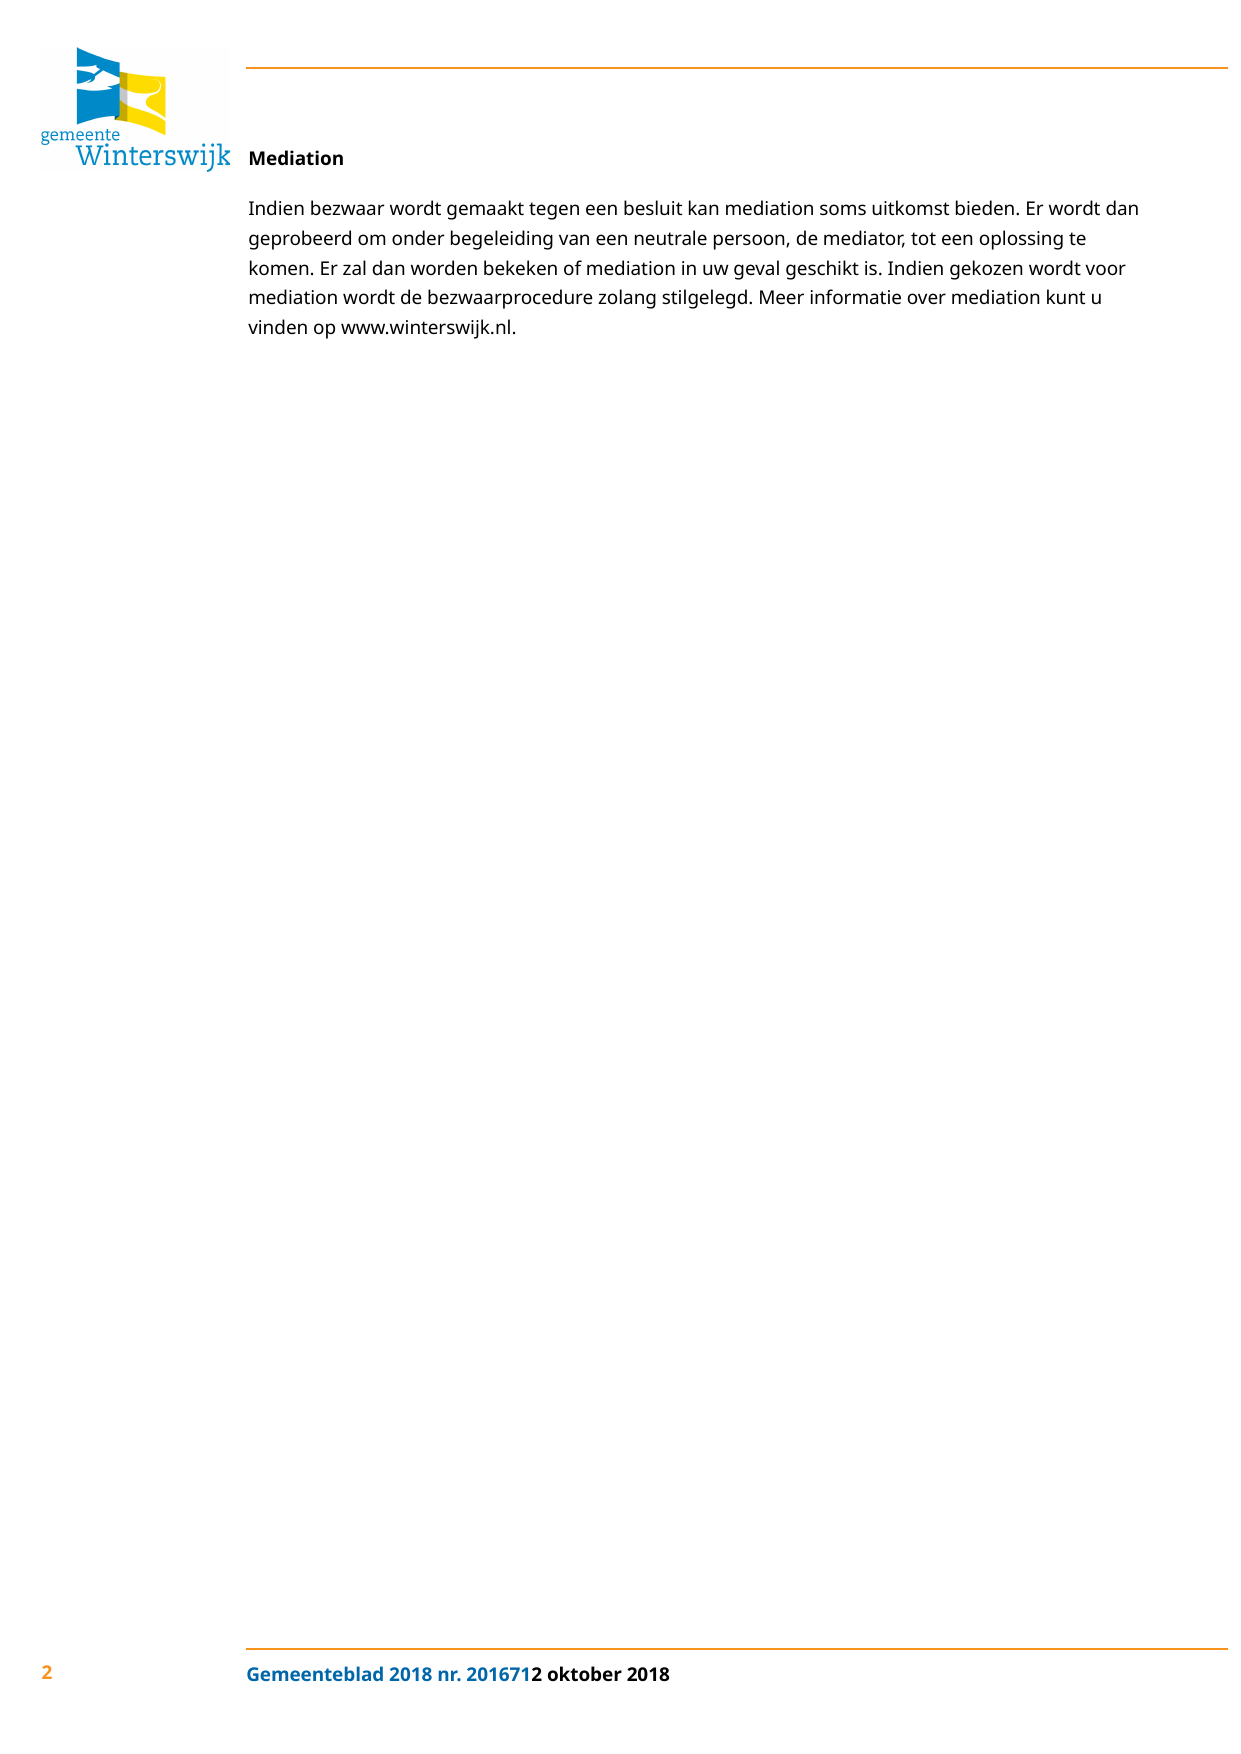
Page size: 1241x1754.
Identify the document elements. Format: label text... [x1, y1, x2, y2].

picture [225, 153, 231, 162]
text Indien bezwaar wordt gemaakt tegen een besluit kan mediation soms uitkomst bieden. Er wordt dan geprobeerd om onder begeleiding van een neutrale persoon, de mediator, tot een oplossing te komen. Er zal dan worden bekeken of mediation in uw geval geschikt is. Indien gekozen wordt voor mediation wordt de bezwaarprocedure zolang stilgelegd. Meer informatie over mediation kunt u vinden op www.winterswijk.nl. [248, 196, 1152, 340]
text Mediation [248, 145, 1152, 171]
picture [41, 47, 231, 172]
